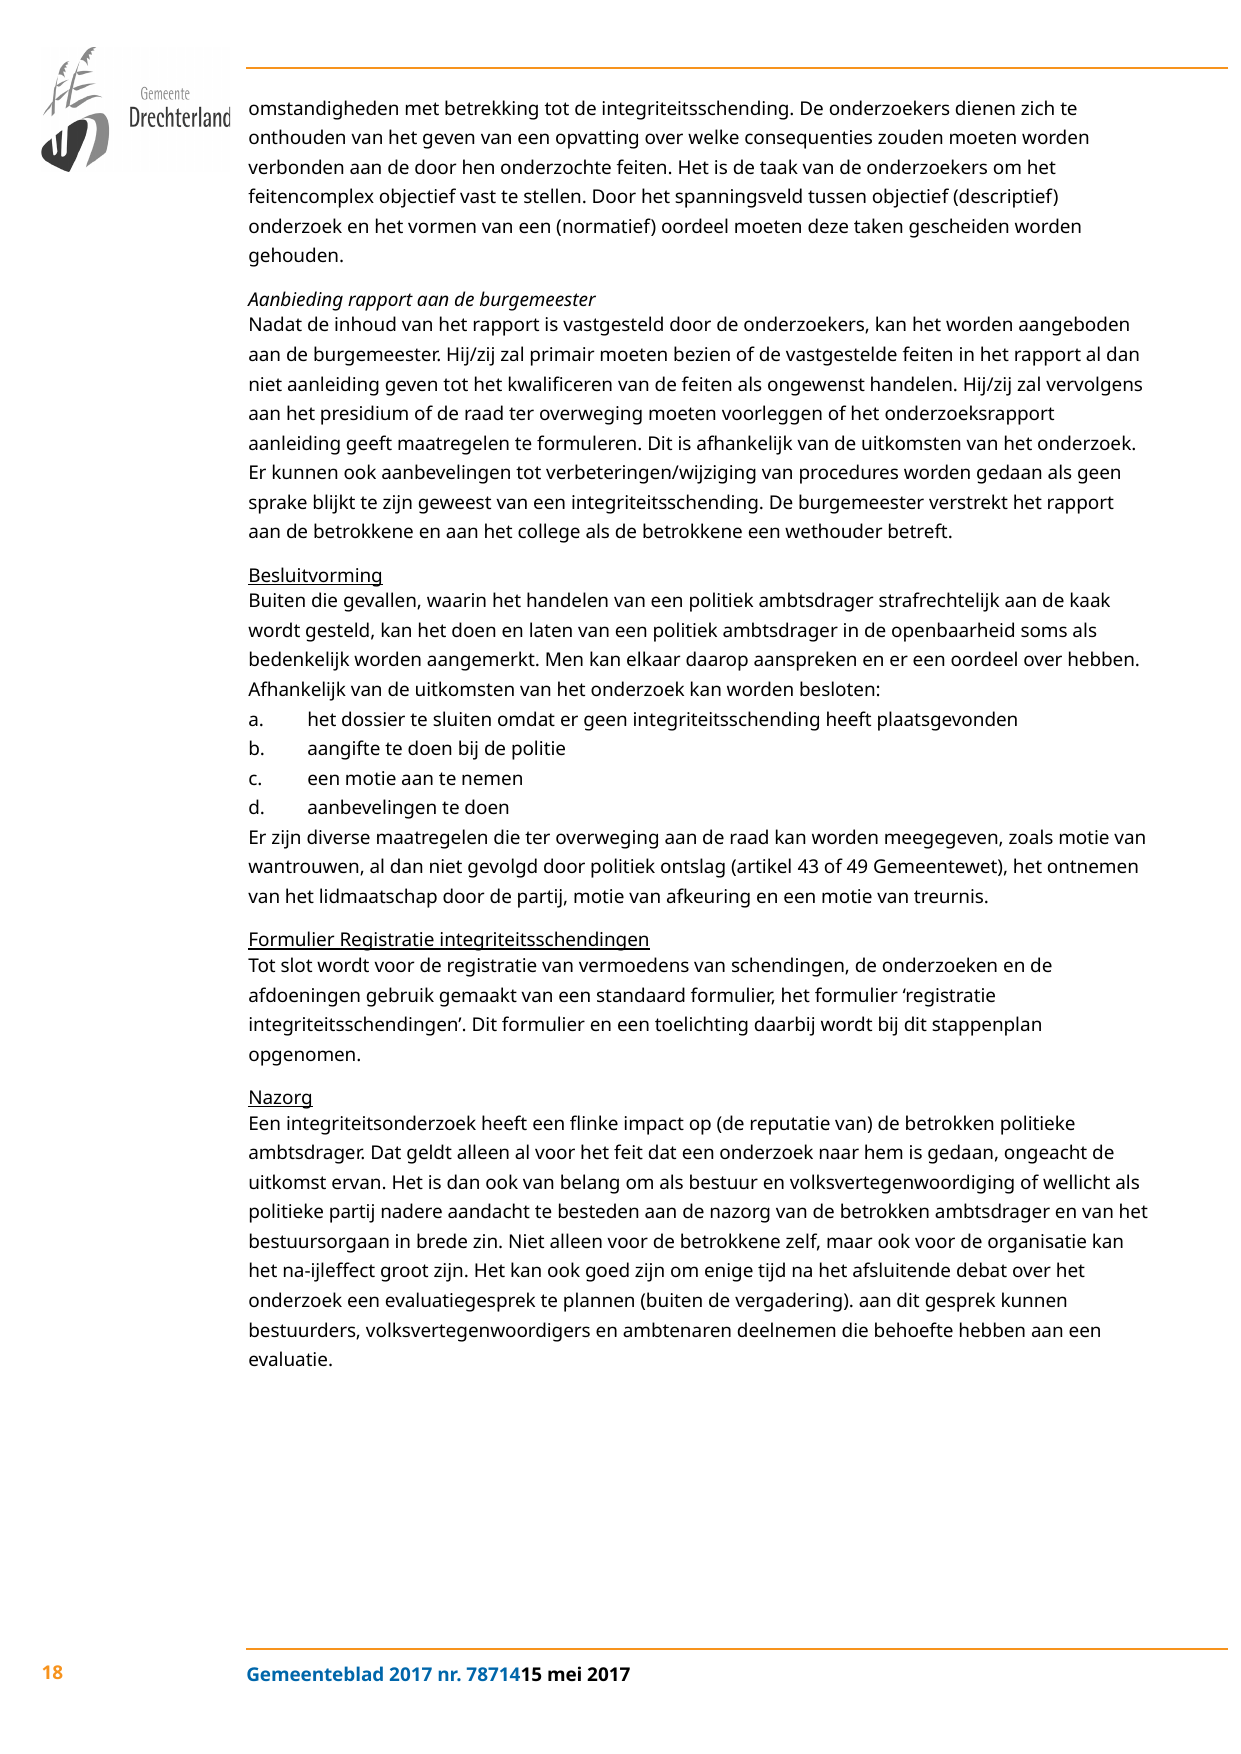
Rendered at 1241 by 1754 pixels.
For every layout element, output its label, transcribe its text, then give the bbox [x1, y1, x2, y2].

text Besluitvorming [248, 562, 1152, 587]
text Er zijn diverse maatregelen die ter overweging aan de raad kan worden meegegeven, zoals motie van wantrouwen, al dan niet gevolgd door politiek ontslag (artikel 43 of 49 Gemeentewet), het ontnemen van het lidmaatschap door de partij, motie van afkeuring en een motie van treurnis. [248, 824, 1152, 909]
text Buiten die gevallen, waarin het handelen van een politiek ambtsdrager strafrechtelijk aan de kaak wordt gesteld, kan het doen en laten van een politiek ambtsdrager in de openbaarheid soms als bedenkelijk worden aangemerkt. Men kan elkaar daarop aanspreken en er een oordeel over hebben. Afhankelijk van de uitkomsten van het onderzoek kan worden besloten: [248, 587, 1152, 702]
list aanbevelingen te doen [248, 794, 1152, 820]
text Aanbieding rapport aan de burgemeester [248, 286, 1152, 312]
text Formulier Registratie integriteitsschendingen [248, 926, 1152, 952]
text Nazorg [248, 1084, 1152, 1110]
text Een integriteitsonderzoek heeft een flinke impact op (de reputatie van) de betrokken politieke ambtsdrager. Dat geldt alleen al voor het feit dat een onderzoek naar hem is gedaan, ongeacht de uitkomst ervan. Het is dan ook van belang om als bestuur en volksvertegenwoordiging of wellicht als politieke partij nadere aandacht te besteden aan de nazorg van de betrokken ambtsdrager en van het bestuursorgaan in brede zin. Niet alleen voor de betrokkene zelf, maar ook voor de organisatie kan het na-ijleffect groot zijn. Het kan ook goed zijn om enige tijd na het afsluitende debat over het onderzoek een evaluatiegesprek te plannen (buiten de vergadering). aan dit gesprek kunnen bestuurders, volksvertegenwoordigers en ambtenaren deelnemen die behoefte hebben aan een evaluatie. [248, 1110, 1152, 1372]
list aangifte te doen bij de politie [248, 735, 1152, 761]
text Tot slot wordt voor de registratie van vermoedens van schendingen, de onderzoeken en de afdoeningen gebruik gemaakt van een standaard formulier, het formulier ‘registratie integriteitsschendingen’. Dit formulier en een toelichting daarbij wordt bij dit stappenplan opgenomen. [248, 952, 1152, 1067]
list het dossier te sluiten omdat er geen integriteitsschending heeft plaatsgevonden [248, 706, 1152, 732]
text omstandigheden met betrekking tot de integriteitsschending. De onderzoekers dienen zich te onthouden van het geven van een opvatting over welke consequenties zouden moeten worden verbonden aan de door hen onderzochte feiten. Het is de taak van de onderzoekers om het feitencomplex objectief vast te stellen. Door het spanningsveld tussen objectief (descriptief) onderzoek en het vormen van een (normatief) oordeel moeten deze taken gescheiden worden gehouden. [248, 95, 1152, 268]
text Nadat de inhoud van het rapport is vastgesteld door de onderzoekers, kan het worden aangeboden aan de burgemeester. Hij/zij zal primair moeten bezien of de vastgestelde feiten in het rapport al dan niet aanleiding geven tot het kwalificeren van de feiten als ongewenst handelen. Hij/zij zal vervolgens aan het presidium of de raad ter overweging moeten voorleggen of het onderzoeksrapport aanleiding geeft maatregelen te formuleren. Dit is afhankelijk van de uitkomsten van het onderzoek. Er kunnen ook aanbevelingen tot verbeteringen/wijziging van procedures worden gedaan als geen sprake blijkt te zijn geweest van een integriteitsschending. De burgemeester verstrekt het rapport aan de betrokkene en aan het college als de betrokkene een wethouder betreft. [248, 312, 1152, 544]
picture [41, 47, 231, 172]
list een motie aan te nemen [248, 765, 1152, 791]
